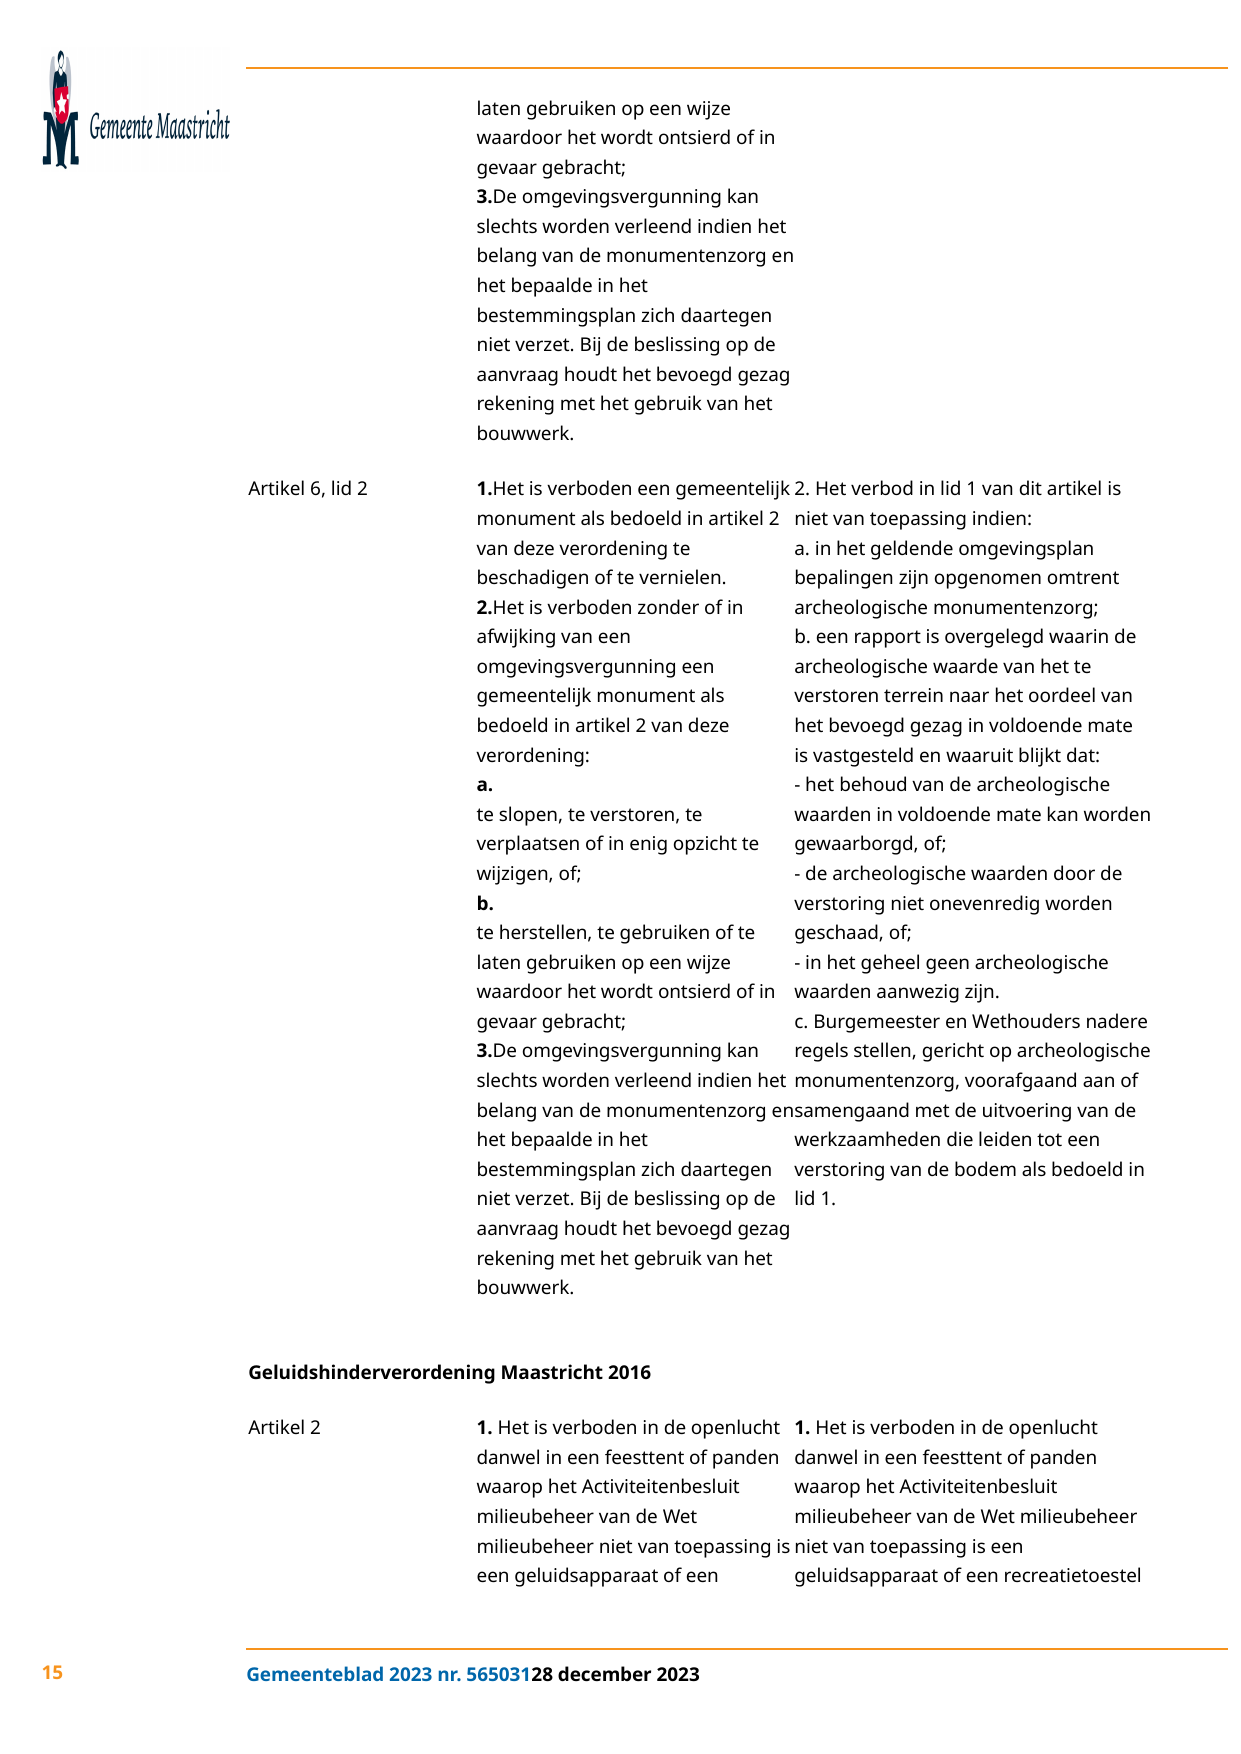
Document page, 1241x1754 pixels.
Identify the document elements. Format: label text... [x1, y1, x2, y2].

table_cell 1.Het is verboden een gemeentelijk monument als bedoeld in artikel 2 van deze verordening te beschadigen of te vernielen. 2.Het is verboden zonder of in afwijking van een omgevingsvergunning een gemeentelijk monument als bedoeld in artikel 2 van deze verordening: a. te slopen, te verstoren, te verplaatsen of in enig opzicht te wijzigen, of; b. te herstellen, te gebruiken of te laten gebruiken op een wijze waardoor het wordt ontsierd of in gevaar gebracht; 3.De omgevingsvergunning kan slechts worden verleend indien het belang van de monumentenzorg en het bepaalde in het bestemmingsplan zich daartegen niet verzet. Bij de beslissing op de aanvraag houdt het bevoegd gezag rekening met het gebruik van het bouwwerk. [476, 476, 794, 1329]
table_cell Artikel 6, lid 2 [248, 476, 476, 1329]
table_cell Geluidshinderverordening Maastricht 2016 [248, 1330, 1152, 1414]
table_cell [248, 95, 476, 476]
table_cell 2. Het verbod in lid 1 van dit artikel is niet van toepassing indien: a. in het geldende omgevingsplan bepalingen zijn opgenomen omtrent archeologische monumentenzorg; b. een rapport is overgelegd waarin de archeologische waarde van het te verstoren terrein naar het oordeel van het bevoegd gezag in voldoende mate is vastgesteld en waaruit blijkt dat: - het behoud van de archeologische waarden in voldoende mate kan worden gewaarborgd, of; - de archeologische waarden door de verstoring niet onevenredig worden geschaad, of; - in het geheel geen archeologische waarden aanwezig zijn. c. Burgemeester en Wethouders nadere regels stellen, gericht op archeologische monumentenzorg, voorafgaand aan of samengaand met de uitvoering van de werkzaamheden die leiden tot een verstoring van de bodem als bedoeld in lid 1. [794, 476, 1152, 1329]
table_cell 1. Het is verboden in de openlucht danwel in een feesttent of panden waarop het Activiteitenbesluit milieubeheer van de Wet milieubeheer niet van toepassing is een geluidsapparaat of een [476, 1415, 794, 1588]
picture [41, 47, 231, 172]
table_cell 1. Het is verboden in de openlucht danwel in een feesttent of panden waarop het Activiteitenbesluit milieubeheer van de Wet milieubeheer niet van toepassing is een geluidsapparaat of een recreatietoestel [794, 1415, 1152, 1588]
table_cell laten gebruiken op een wijze waardoor het wordt ontsierd of in gevaar gebracht; 3.De omgevingsvergunning kan slechts worden verleend indien het belang van de monumentenzorg en het bepaalde in het bestemmingsplan zich daartegen niet verzet. Bij de beslissing op de aanvraag houdt het bevoegd gezag rekening met het gebruik van het bouwwerk. [476, 95, 794, 476]
table_cell [794, 95, 1152, 476]
table_cell Artikel 2 [248, 1415, 476, 1588]
